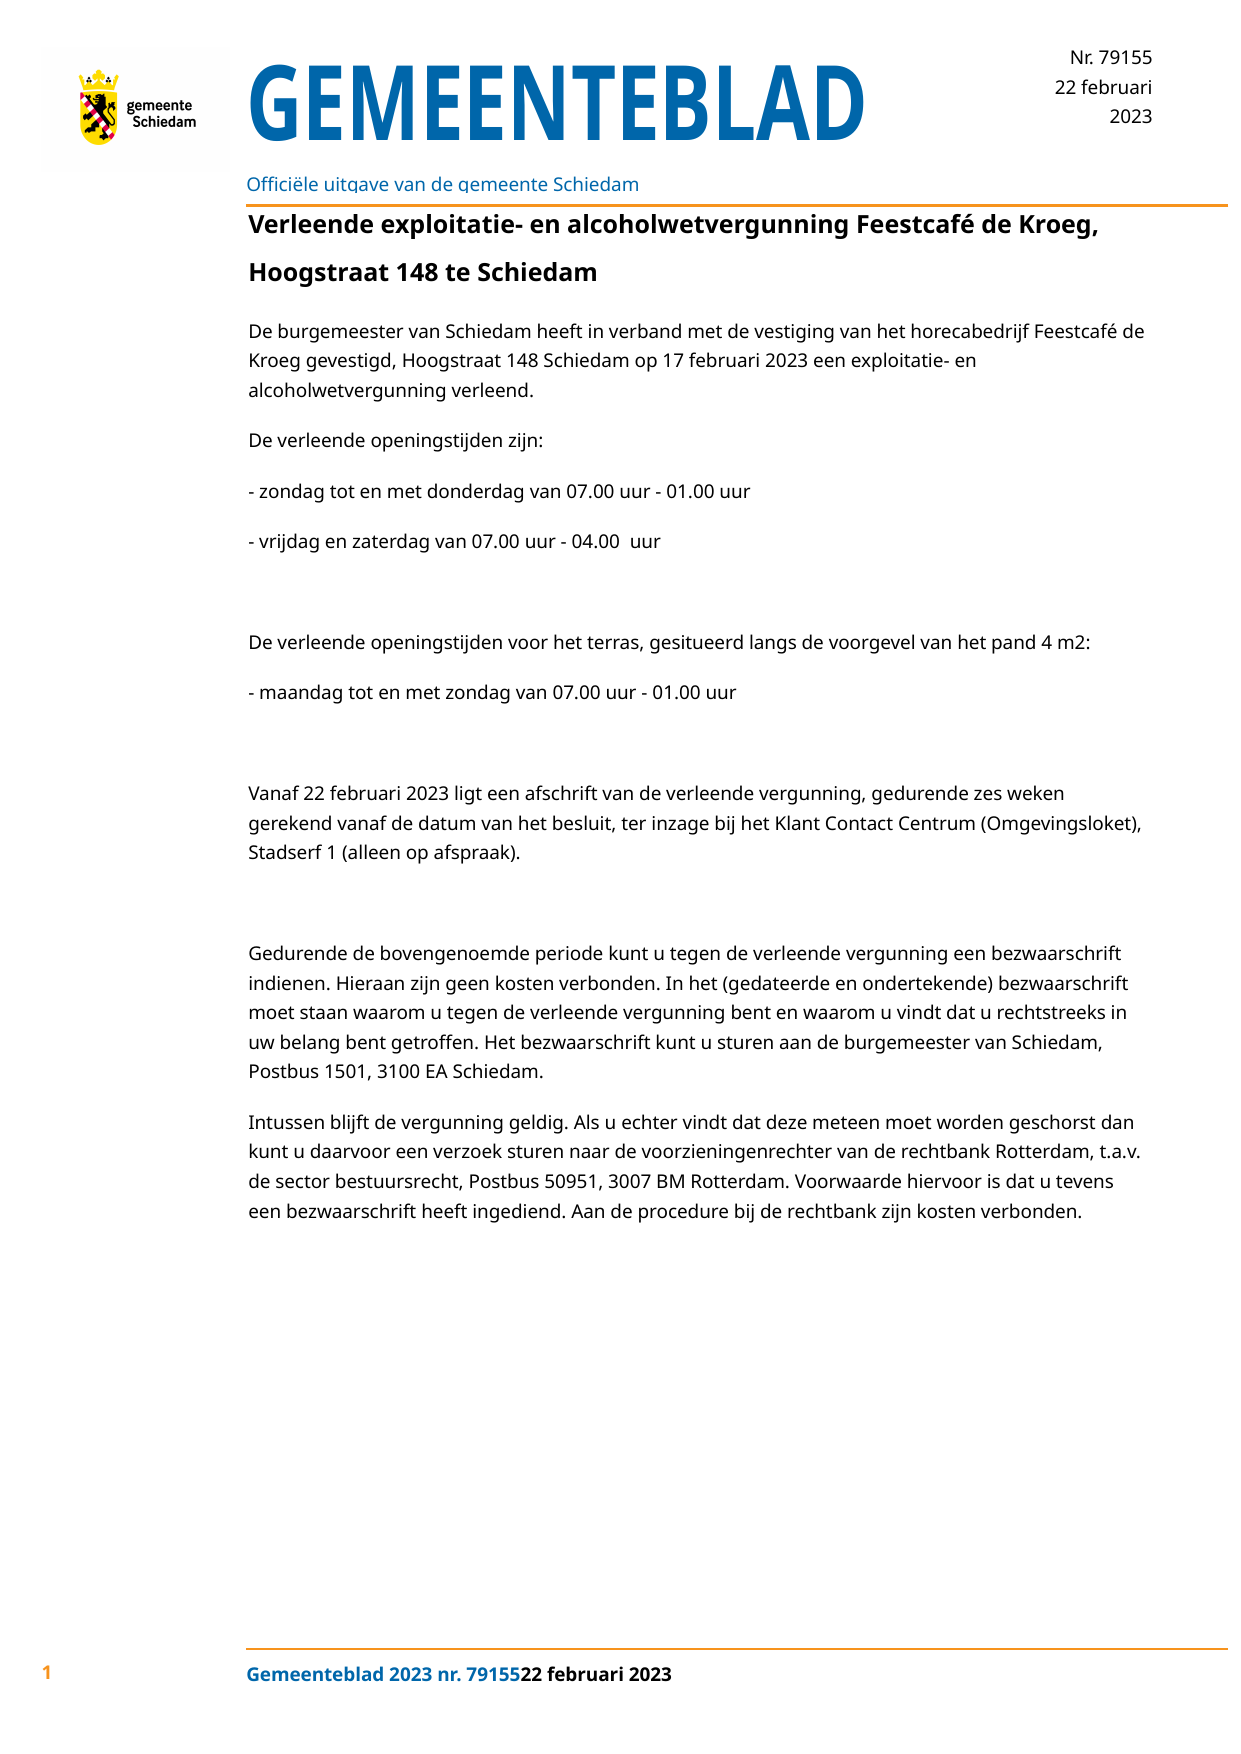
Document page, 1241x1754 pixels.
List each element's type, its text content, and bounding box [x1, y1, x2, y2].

picture [41, 47, 231, 172]
text Verleende exploitatie- en alcoholwetvergunning Feestcafé de Kroeg, Hoogstraat 148 te Schiedam [248, 207, 1152, 288]
text - zondag tot en met donderdag van 07.00 uur - 01.00 uur [248, 478, 1152, 504]
text Vanaf 22 februari 2023 ligt een afschrift van de verleende vergunning, gedurende zes weken gerekend vanaf de datum van het besluit, ter inzage bij het Klant Contact Centrum (Omgevingsloket), Stadserf 1 (alleen op afspraak). [248, 780, 1152, 865]
text - vrijdag en zaterdag van 07.00 uur - 04.00 uur [248, 528, 1152, 554]
text Intussen blijft de vergunning geldig. Als u echter vindt dat deze meteen moet worden geschorst dan kunt u daarvoor een verzoek sturen naar de voorzieningenrechter van de rechtbank Rotterdam, t.a.v. de sector bestuursrecht, Postbus 50951, 3007 BM Rotterdam. Voorwaarde hiervoor is dat u tevens een bezwaarschrift heeft ingediend. Aan de procedure bij de rechtbank zijn kosten verbonden. [248, 1109, 1152, 1224]
text De burgemeester van Schiedam heeft in verband met de vestiging van het horecabedrijf Feestcafé de Kroeg gevestigd, Hoogstraat 148 Schiedam op 17 februari 2023 een exploitatie- en alcoholwetvergunning verleend. [248, 318, 1152, 403]
text - maandag tot en met zondag van 07.00 uur - 01.00 uur [248, 679, 1152, 705]
text De verleende openingstijden voor het terras, gesitueerd langs de voorgevel van het pand 4 m2: [248, 629, 1152, 655]
text De verleende openingstijden zijn: [248, 427, 1152, 453]
text Gedurende de bovengenoemde periode kunt u tegen de verleende vergunning een bezwaarschrift indienen. Hieraan zijn geen kosten verbonden. In het (gedateerde en ondertekende) bezwaarschrift moet staan waarom u tegen de verleende vergunning bent en waarom u vindt dat u rechtstreeks in uw belang bent getroffen. Het bezwaarschrift kunt u sturen aan de burgemeester van Schiedam, Postbus 1501, 3100 EA Schiedam. [248, 940, 1152, 1084]
